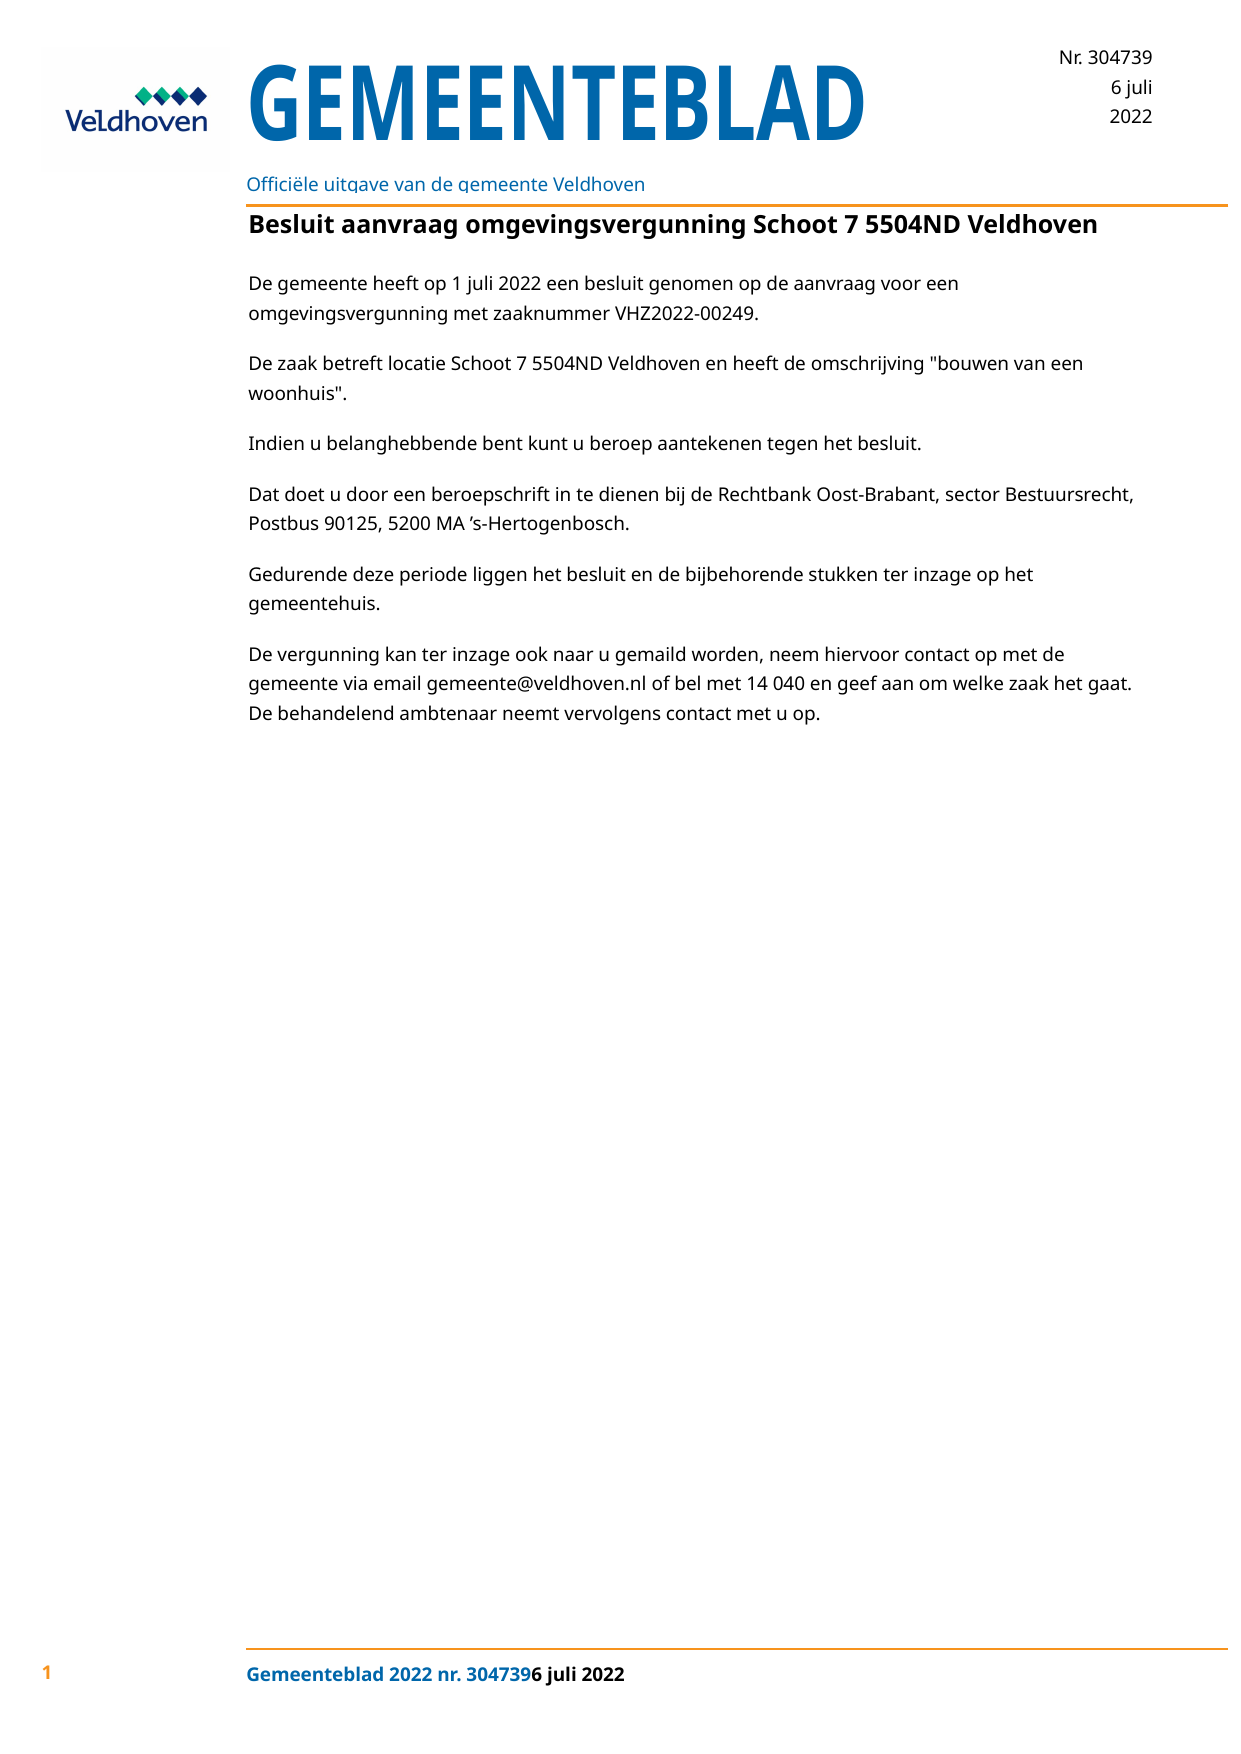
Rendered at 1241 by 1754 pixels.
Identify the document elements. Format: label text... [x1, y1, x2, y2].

text De vergunning kan ter inzage ook naar u gemaild worden, neem hiervoor contact op met de gemeente via email gemeente@veldhoven.nl of bel met 14 040 en geef aan om welke zaak het gaat. De behandelend ambtenaar neemt vervolgens contact met u op. [248, 641, 1152, 726]
text Dat doet u door een beroepschrift in te dienen bij de Rechtbank Oost-Brabant, sector Bestuursrecht, Postbus 90125, 5200 MA ’s-Hertogenbosch. [248, 481, 1152, 536]
text Indien u belanghebbende bent kunt u beroep aantekenen tegen het besluit. [248, 430, 1152, 456]
text De gemeente heeft op 1 juli 2022 een besluit genomen op de aanvraag voor een omgevingsvergunning met zaaknummer VHZ2022-00249. [248, 270, 1152, 326]
picture [41, 47, 231, 172]
text De zaak betreft locatie Schoot 7 5504ND Veldhoven en heeft de omschrijving "bouwen van een woonhuis". [248, 350, 1152, 406]
text Besluit aanvraag omgevingsvergunning Schoot 7 5504ND Veldhoven [248, 207, 1152, 241]
text Gedurende deze periode liggen het besluit en de bijbehorende stukken ter inzage op het gemeentehuis. [248, 561, 1152, 616]
